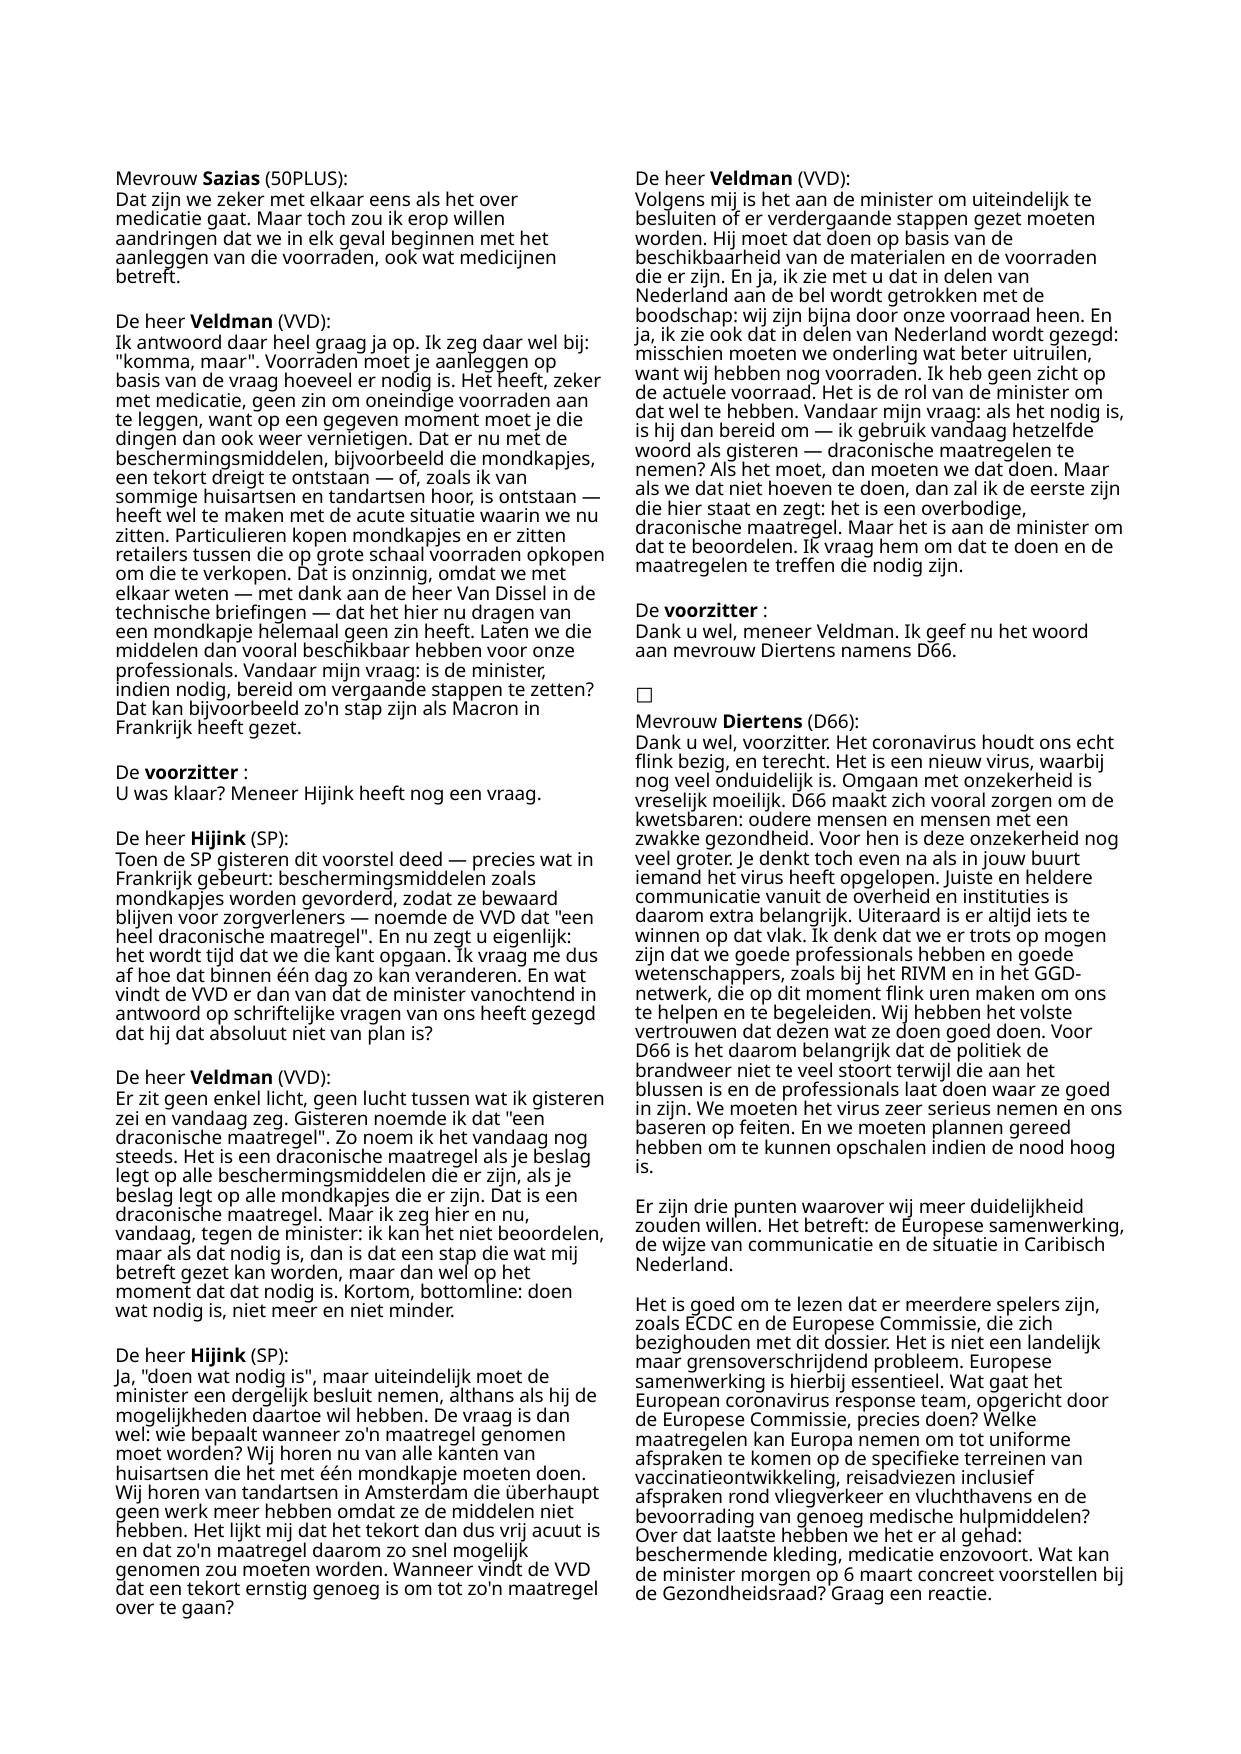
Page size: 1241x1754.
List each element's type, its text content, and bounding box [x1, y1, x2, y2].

text Mevrouw Sazias (50PLUS): [115, 165, 605, 191]
text Er zijn drie punten waarover wij meer duidelijkheid zouden willen. Het betreft: de Europese samenwerking, de wijze van communicatie en de situatie in Caribisch Nederland. [635, 1198, 1125, 1275]
text De heer Veldman (VVD): [115, 1064, 605, 1090]
text Dank u wel, voorzitter. Het coronavirus houdt ons echt flink bezig, en terecht. Het is een nieuw virus, waarbij nog veel onduidelijk is. Omgaan met onzekerheid is vreselijk moeilijk. D66 maakt zich vooral zorgen om de kwetsbaren: oudere mensen en mensen met een zwakke gezondheid. Voor hen is deze onzekerheid nog veel groter. Je denkt toch even na als in jouw buurt iemand het virus heeft opgelopen. Juiste en heldere communicatie vanuit de overheid en instituties is daarom extra belangrijk. Uiteraard is er altijd iets te winnen op dat vlak. Ik denk dat we er trots op mogen zijn dat we goede professionals hebben en goede wetenschappers, zoals bij het RIVM en in het GGD-netwerk, die op dit moment flink uren maken om ons te helpen en te begeleiden. Wij hebben het volste vertrouwen dat dezen wat ze doen goed doen. Voor D66 is het daarom belangrijk dat de politiek de brandweer niet te veel stoort terwijl die aan het blussen is en de professionals laat doen waar ze goed in zijn. We moeten het virus zeer serieus nemen en ons baseren op feiten. En we moeten plannen gereed hebben om te kunnen opschalen indien de nood hoog is. [635, 734, 1125, 1177]
text U was klaar? Meneer Hijink heeft nog een vraag. [115, 785, 605, 804]
text Het is goed om te lezen dat er meerdere spelers zijn, zoals ECDC en de Europese Commissie, die zich bezighouden met dit dossier. Het is niet een landelijk maar grensoverschrijdend probleem. Europese samenwerking is hierbij essentieel. Wat gaat het European coronavirus response team, opgericht door de Europese Commissie, precies doen? Welke maatregelen kan Europa nemen om tot uniforme afspraken te komen op de specifieke terreinen van vaccinatieontwikkeling, reisadviezen inclusief afspraken rond vliegverkeer en vluchthavens en de bevoorrading van genoeg medische hulpmiddelen? Over dat laatste hebben we het er al gehad: beschermende kleding, medicatie enzovoort. Wat kan de minister morgen op 6 maart concreet voorstellen bij de Gezondheidsraad? Graag een reactie. [635, 1296, 1125, 1604]
text De voorzitter : [115, 759, 605, 785]
text Mevrouw Diertens (D66): [635, 708, 1125, 734]
text Dank u wel, meneer Veldman. Ik geef nu het woord aan mevrouw Diertens namens D66. [635, 623, 1125, 662]
text De heer Hijink (SP): [115, 825, 605, 851]
text ⬜ [635, 682, 1125, 708]
text Toen de SP gisteren dit voorstel deed — precies wat in Frankrijk gebeurt: beschermingsmiddelen zoals mondkapjes worden gevorderd, zodat ze bewaard blijven voor zorgverleners — noemde de VVD dat "een heel draconische maatregel". En nu zegt u eigenlijk: het wordt tijd dat we die kant opgaan. Ik vraag me dus af hoe dat binnen één dag zo kan veranderen. En wat vindt de VVD er dan van dat de minister vanochtend in antwoord op schriftelijke vragen van ons heeft gezegd dat hij dat absoluut niet van plan is? [115, 851, 605, 1044]
text Volgens mij is het aan de minister om uiteindelijk te besluiten of er verdergaande stappen gezet moeten worden. Hij moet dat doen op basis van de beschikbaarheid van de materialen en de voorraden die er zijn. En ja, ik zie met u dat in delen van Nederland aan de bel wordt getrokken met de boodschap: wij zijn bijna door onze voorraad heen. En ja, ik zie ook dat in delen van Nederland wordt gezegd: misschien moeten we onderling wat beter uitruilen, want wij hebben nog voorraden. Ik heb geen zicht op de actuele voorraad. Het is de rol van de minister om dat wel te hebben. Vandaar mijn vraag: als het nodig is, is hij dan bereid om — ik gebruik vandaag hetzelfde woord als gisteren — draconische maatregelen te nemen? Als het moet, dan moeten we dat doen. Maar als we dat niet hoeven te doen, dan zal ik de eerste zijn die hier staat en zegt: het is een overbodige, draconische maatregel. Maar het is aan de minister om dat te beoordelen. Ik vraag hem om dat te doen en de maatregelen te treffen die nodig zijn. [635, 191, 1125, 577]
text De heer Veldman (VVD): [115, 308, 605, 334]
text Dat zijn we zeker met elkaar eens als het over medicatie gaat. Maar toch zou ik erop willen aandringen dat we in elk geval beginnen met het aanleggen van die voorraden, ook wat medicijnen betreft. [115, 191, 605, 287]
text Ik antwoord daar heel graag ja op. Ik zeg daar wel bij: "komma, maar". Voorraden moet je aanleggen op basis van de vraag hoeveel er nodig is. Het heeft, zeker met medicatie, geen zin om oneindige voorraden aan te leggen, want op een gegeven moment moet je die dingen dan ook weer vernietigen. Dat er nu met de beschermingsmiddelen, bijvoorbeeld die mondkapjes, een tekort dreigt te ontstaan — of, zoals ik van sommige huisartsen en tandartsen hoor, is ontstaan — heeft wel te maken met de acute situatie waarin we nu zitten. Particulieren kopen mondkapjes en er zitten retailers tussen die op grote schaal voorraden opkopen om die te verkopen. Dat is onzinnig, omdat we met elkaar weten — met dank aan de heer Van Dissel in de technische briefingen — dat het hier nu dragen van een mondkapje helemaal geen zin heeft. Laten we die middelen dan vooral beschikbaar hebben voor onze professionals. Vandaar mijn vraag: is de minister, indien nodig, bereid om vergaande stappen te zetten? Dat kan bijvoorbeeld zo'n stap zijn als Macron in Frankrijk heeft gezet. [115, 334, 605, 739]
text De heer Veldman (VVD): [635, 165, 1125, 191]
text De heer Hijink (SP): [115, 1342, 605, 1368]
text De voorzitter : [635, 597, 1125, 623]
text Ja, "doen wat nodig is", maar uiteindelijk moet de minister een dergelijk besluit nemen, althans als hij de mogelijkheden daartoe wil hebben. De vraag is dan wel: wie bepaalt wanneer zo'n maatregel genomen moet worden? Wij horen nu van alle kanten van huisartsen die het met één mondkapje moeten doen. Wij horen van tandartsen in Amsterdam die überhaupt geen werk meer hebben omdat ze de middelen niet hebben. Het lijkt mij dat het tekort dan dus vrij acuut is en dat zo'n maatregel daarom zo snel mogelijk genomen zou moeten worden. Wanneer vindt de VVD dat een tekort ernstig genoeg is om tot zo'n maatregel over te gaan? [115, 1368, 605, 1619]
text Er zit geen enkel licht, geen lucht tussen wat ik gisteren zei en vandaag zeg. Gisteren noemde ik dat "een draconische maatregel". Zo noem ik het vandaag nog steeds. Het is een draconische maatregel als je beslag legt op alle beschermingsmiddelen die er zijn, als je beslag legt op alle mondkapjes die er zijn. Dat is een draconische maatregel. Maar ik zeg hier en nu, vandaag, tegen de minister: ik kan het niet beoordelen, maar als dat nodig is, dan is dat een stap die wat mij betreft gezet kan worden, maar dan wel op het moment dat dat nodig is. Kortom, bottomline: doen wat nodig is, niet meer en niet minder. [115, 1090, 605, 1322]
